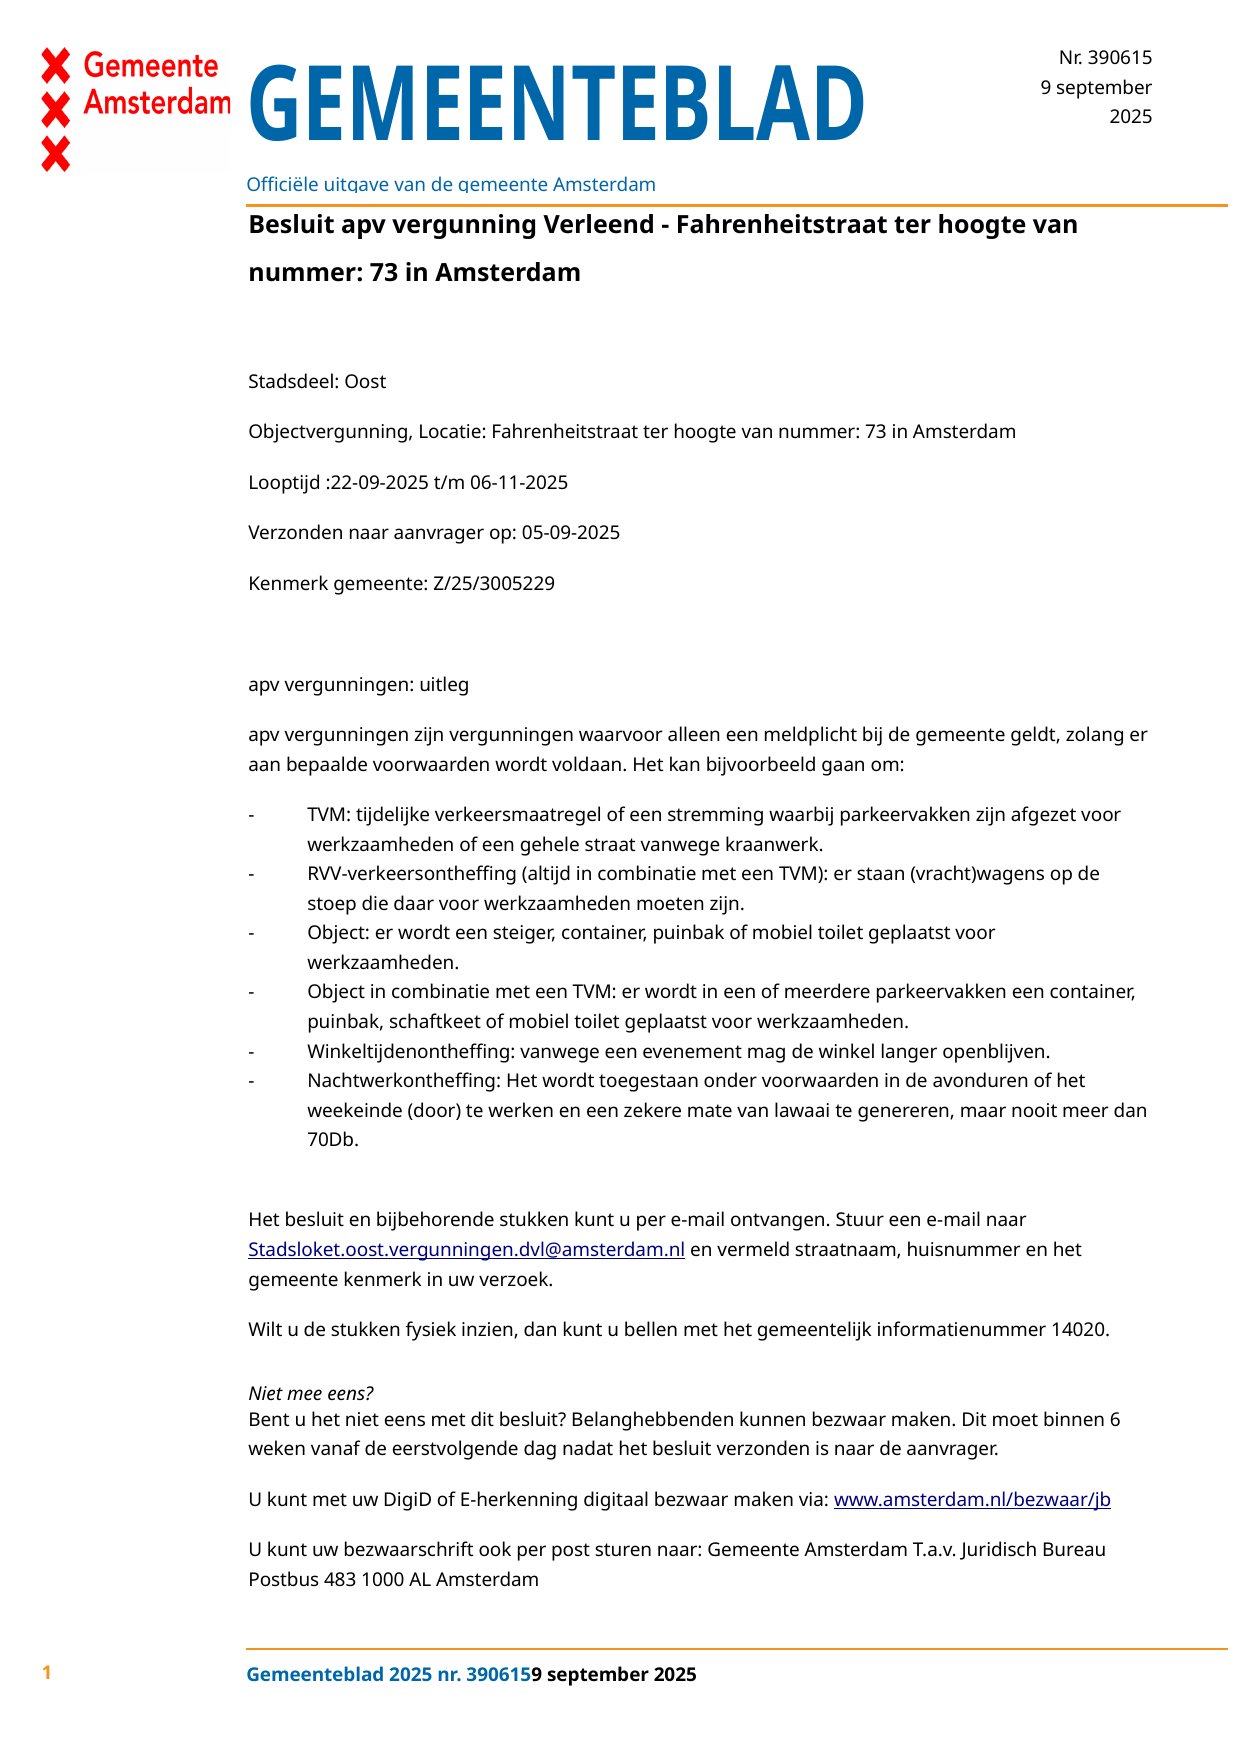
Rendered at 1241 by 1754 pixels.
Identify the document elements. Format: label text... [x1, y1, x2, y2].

text U kunt uw bezwaarschrift ook per post sturen naar: Gemeente Amsterdam T.a.v. Juridisch Bureau Postbus 483 1000 AL Amsterdam [248, 1536, 1152, 1592]
list Nachtwerkontheffing: Het wordt toegestaan onder voorwaarden in de avonduren of het weekeinde (door) te werken en een zekere mate van lawaai te genereren, maar nooit meer dan 70Db. [248, 1067, 1152, 1152]
text Objectvergunning, Locatie: Fahrenheitstraat ter hoogte van nummer: 73 in Amsterdam [248, 419, 1152, 444]
text Bent u het niet eens met dit besluit? Belanghebbenden kunnen bezwaar maken. Dit moet binnen 6 weken vanaf de eerstvolgende dag nadat het besluit verzonden is naar de aanvrager. [248, 1406, 1152, 1461]
list TVM: tijdelijke verkeersmaatregel of een stremming waarbij parkeervakken zijn afgezet voor werkzaamheden of een gehele straat vanwege kraanwerk. [248, 801, 1152, 857]
text Stadsdeel: Oost [248, 368, 1152, 394]
text Kenmerk gemeente: Z/25/3005229 [248, 570, 1152, 596]
text apv vergunningen zijn vergunningen waarvoor alleen een meldplicht bij de gemeente geldt, zolang er aan bepaalde voorwaarden wordt voldaan. Het kan bijvoorbeeld gaan om: [248, 721, 1152, 777]
list Object: er wordt een steiger, container, puinbak of mobiel toilet geplaatst voor werkzaamheden. [248, 919, 1152, 975]
text Verzonden naar aanvrager op: 05-09-2025 [248, 519, 1152, 545]
list Object in combinatie met een TVM: er wordt in een of meerdere parkeervakken een container, puinbak, schaftkeet of mobiel toilet geplaatst voor werkzaamheden. [248, 979, 1152, 1034]
text Niet mee eens? [248, 1380, 1152, 1406]
text Wilt u de stukken fysiek inzien, dan kunt u bellen met het gemeentelijk informatienummer 14020. [248, 1316, 1152, 1342]
list RVV-verkeersontheffing (altijd in combinatie met een TVM): er staan (vracht)wagens op de stoep die daar voor werkzaamheden moeten zijn. [248, 860, 1152, 916]
text Looptijd :22-09-2025 t/m 06-11-2025 [248, 469, 1152, 495]
text Het besluit en bijbehorende stukken kunt u per e-mail ontvangen. Stuur een e-mail naar Stadsloket.oost.vergunningen.dvl@amsterdam.nl en vermeld straatnaam, huisnummer en het gemeente kenmerk in uw verzoek. [248, 1207, 1152, 1292]
picture [41, 47, 231, 172]
text Besluit apv vergunning Verleend - Fahrenheitstraat ter hoogte van nummer: 73 in Amsterdam [248, 207, 1152, 288]
list Winkeltijdenontheffing: vanwege een evenement mag de winkel langer openblijven. [248, 1038, 1152, 1064]
text U kunt met uw DigiD of E-herkenning digitaal bezwaar maken via: www.amsterdam.nl/bezwaar/jb [248, 1486, 1152, 1512]
text apv vergunningen: uitleg [248, 671, 1152, 697]
